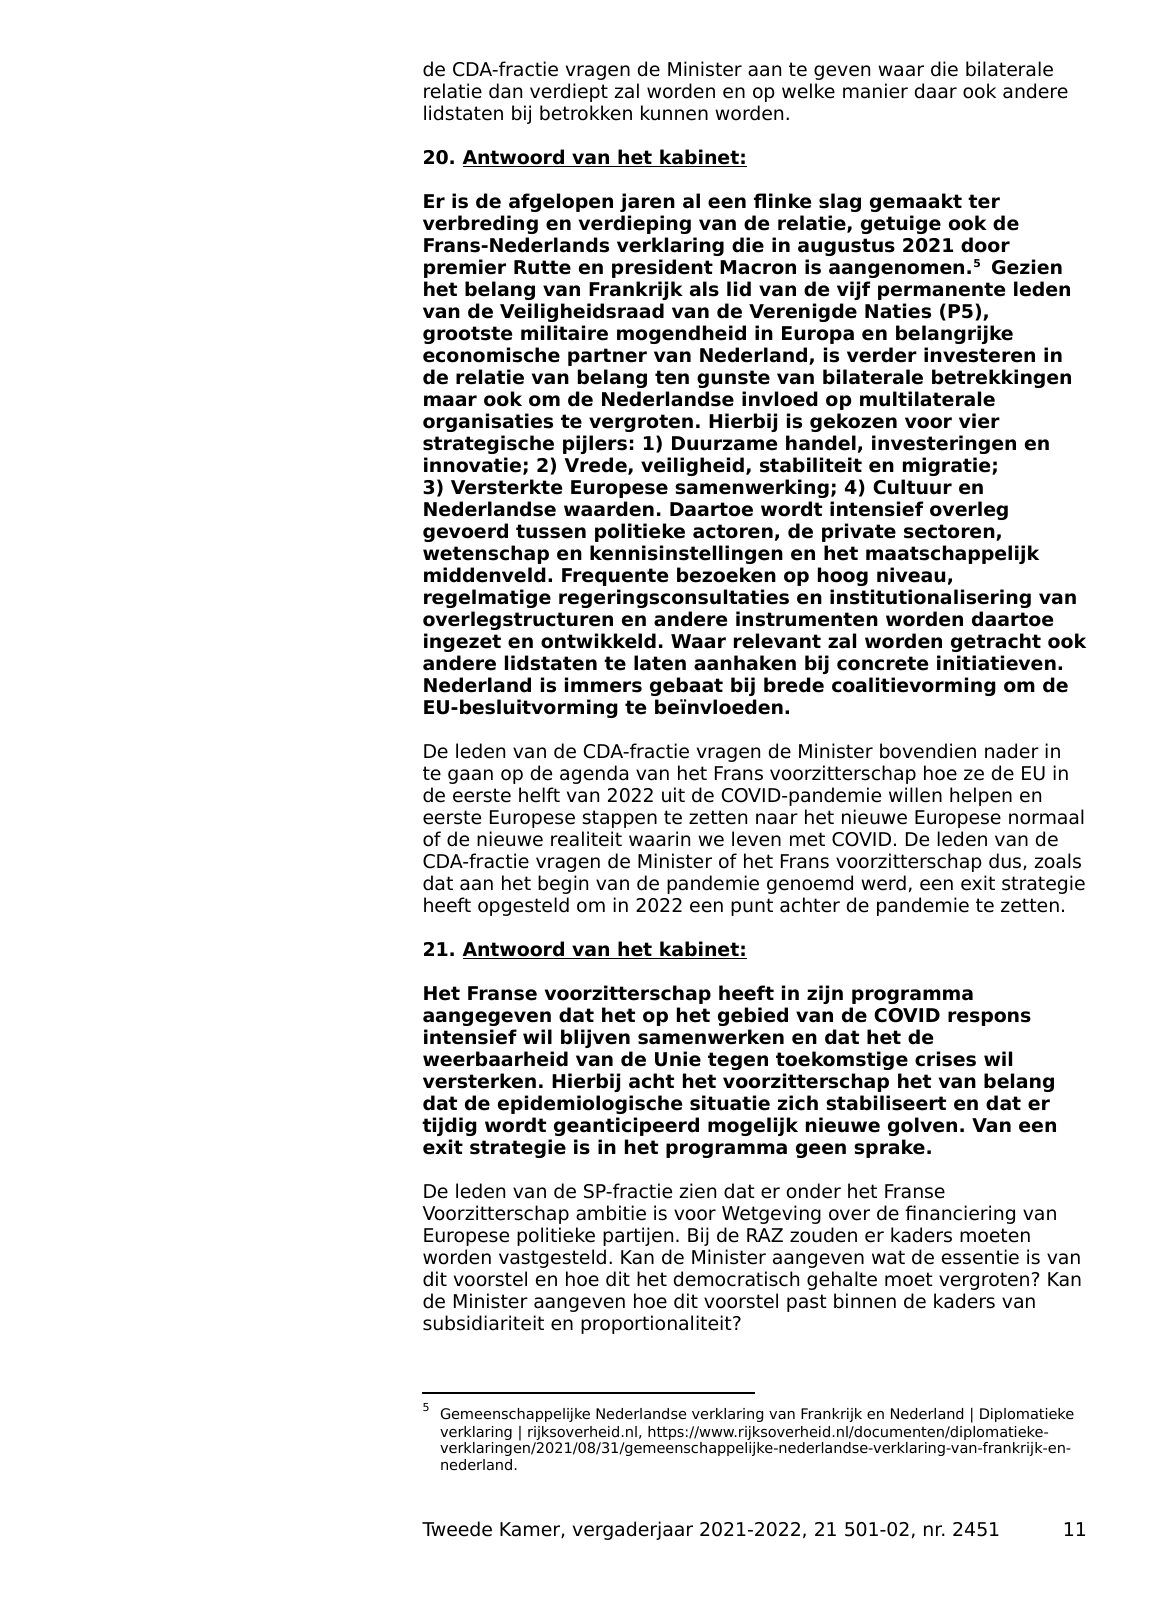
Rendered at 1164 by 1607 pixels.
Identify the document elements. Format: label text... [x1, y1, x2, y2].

subtitle 20. Antwoord van het kabinet: [422, 147, 1087, 169]
text Er is de afgelopen jaren al een flinke slag gemaakt ter verbreding en verdieping van de relatie, getuige ook de Frans-Nederlands verklaring die in augustus 2021 door premier Rutte en president Macron is aangenomen. Gezien het belang van Frankrijk als lid van de vijf permanente leden van de Veiligheidsraad van de Verenigde Naties (P5), grootste militaire mogendheid in Europa en belangrijke economische partner van Nederland, is verder investeren in de relatie van belang ten gunste van bilaterale betrekkingen maar ook om de Nederlandse invloed op multilaterale organisaties te vergroten. Hierbij is gekozen voor vier strategische pijlers: 1) Duurzame handel, investeringen en innovatie; 2) Vrede, veiligheid, stabiliteit en migratie; 3) Versterkte Europese samenwerking; 4) Cultuur en Nederlandse waarden. Daartoe wordt intensief overleg gevoerd tussen politieke actoren, de private sectoren, wetenschap en kennisinstellingen en het maatschappelijk middenveld. Frequente bezoeken op hoog niveau, regelmatige regeringsconsultaties en institutionalisering van overlegstructuren en andere instrumenten worden daartoe ingezet en ontwikkeld. Waar relevant zal worden getracht ook andere lidstaten te laten aanhaken bij concrete initiatieven. Nederland is immers gebaat bij brede coalitievorming om de EU-besluitvorming te beïnvloeden. [422, 191, 1087, 719]
text Het Franse voorzitterschap heeft in zijn programma aangegeven dat het op het gebied van de COVID respons intensief wil blijven samenwerken en dat het de weerbaarheid van de Unie tegen toekomstige crises wil versterken. Hierbij acht het voorzitterschap het van belang dat de epidemiologische situatie zich stabiliseert en dat er tijdig wordt geanticipeerd mogelijk nieuwe golven. Van een exit strategie is in het programma geen sprake. [422, 983, 1087, 1159]
text De leden van de SP-fractie zien dat er onder het Franse Voorzitterschap ambitie is voor Wetgeving over de financiering van Europese politieke partijen. Bij de RAZ zouden er kaders moeten worden vastgesteld. Kan de Minister aangeven wat de essentie is van dit voorstel en hoe dit het democratisch gehalte moet vergroten? Kan de Minister aangeven hoe dit voorstel past binnen de kaders van subsidiariteit en proportionaliteit? [422, 1181, 1087, 1335]
text De leden van de CDA-fractie vragen de Minister bovendien nader in te gaan op de agenda van het Frans voorzitterschap hoe ze de EU in de eerste helft van 2022 uit de COVID-pandemie willen helpen en eerste Europese stappen te zetten naar het nieuwe Europese normaal of de nieuwe realiteit waarin we leven met COVID. De leden van de CDA-fractie vragen de Minister of het Frans voorzitterschap dus, zoals dat aan het begin van de pandemie genoemd werd, een exit strategie heeft opgesteld om in 2022 een punt achter de pandemie te zetten. [422, 741, 1087, 917]
text de CDA-fractie vragen de Minister aan te geven waar die bilaterale relatie dan verdiept zal worden en op welke manier daar ook andere lidstaten bij betrokken kunnen worden. [422, 59, 1087, 125]
subtitle 21. Antwoord van het kabinet: [422, 939, 1087, 961]
text Gemeenschappelijke Nederlandse verklaring van Frankrijk en Nederland | Diplomatieke verklaring | rijksoverheid.nl, https://www.rijksoverheid.nl/documenten/diplomatieke-verklaringen/2021/08/31/gemeenschappelijke-nederlandse-verklaring-van-frankrijk-en-nederland. [422, 1402, 1087, 1474]
